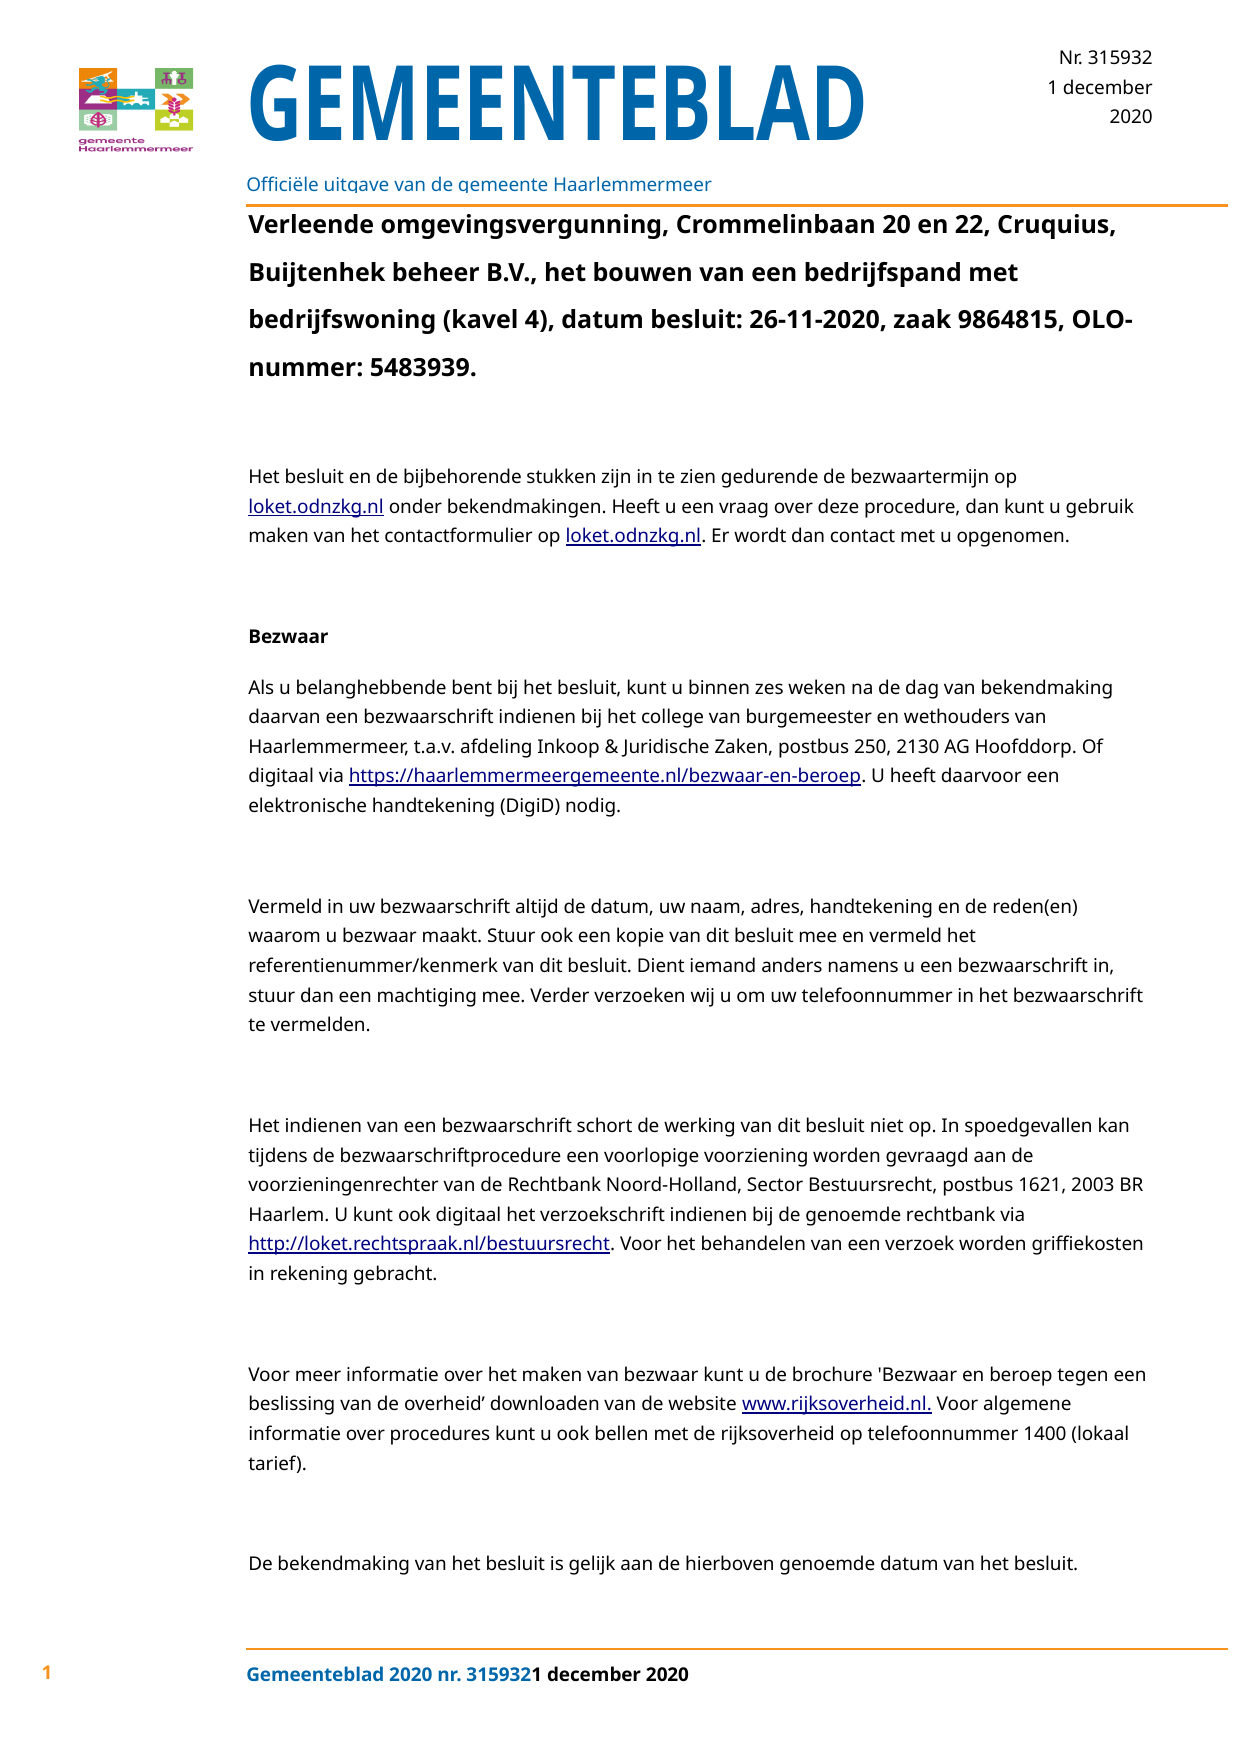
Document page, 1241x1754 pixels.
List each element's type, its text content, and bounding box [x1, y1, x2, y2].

text Als u belanghebbende bent bij het besluit, kunt u binnen zes weken na de dag van bekendmaking daarvan een bezwaarschrift indienen bij het college van burgemeester en wethouders van Haarlemmermeer, t.a.v. afdeling Inkoop & Juridische Zaken, postbus 250, 2130 AG Hoofddorp. Of digitaal via https://haarlemmermeergemeente.nl/bezwaar-en-beroep. U heeft daarvoor een elektronische handtekening (DigiD) nodig. [248, 674, 1152, 818]
text Vermeld in uw bezwaarschrift altijd de datum, uw naam, adres, handtekening en de reden(en) waarom u bezwaar maakt. Stuur ook een kopie van dit besluit mee en vermeld het referentienummer/kenmerk van dit besluit. Dient iemand anders namens u een bezwaarschrift in, stuur dan een machtiging mee. Verder verzoeken wij u om uw telefoonnummer in het bezwaarschrift te vermelden. [248, 893, 1152, 1037]
text Bezwaar [248, 623, 1152, 649]
text Het besluit en de bijbehorende stukken zijn in te zien gedurende de bezwaartermijn op loket.odnzkg.nl onder bekendmakingen. Heeft u een vraag over deze procedure, dan kunt u gebruik maken van het contactformulier op loket.odnzkg.nl. Er wordt dan contact met u opgenomen. [248, 463, 1152, 548]
text Het indienen van een bezwaarschrift schort de werking van dit besluit niet op. In spoedgevallen kan tijdens de bezwaarschriftprocedure een voorlopige voorziening worden gevraagd aan de voorzieningenrechter van de Rechtbank Noord-Holland, Sector Bestuursrecht, postbus 1621, 2003 BR Haarlem. U kunt ook digitaal het verzoekschrift indienen bij de genoemde rechtbank via http://loket.rechtspraak.nl/bestuursrecht. Voor het behandelen van een verzoek worden griffiekosten in rekening gebracht. [248, 1112, 1152, 1286]
text Verleende omgevingsvergunning, Crommelinbaan 20 en 22, Cruquius, Buijtenhek beheer B.V., het bouwen van een bedrijfspand met bedrijfswoning (kavel 4), datum besluit: 26-11-2020, zaak 9864815, OLO-nummer: 5483939. [248, 207, 1152, 384]
text Voor meer informatie over het maken van bezwaar kunt u de brochure 'Bezwaar en beroep tegen een beslissing van de overheid’ downloaden van de website www.rijksoverheid.nl. Voor algemene informatie over procedures kunt u ook bellen met de rijksoverheid op telefoonnummer 1400 (lokaal tarief). [248, 1361, 1152, 1476]
text De bekendmaking van het besluit is gelijk aan de hierboven genoemde datum van het besluit. [248, 1551, 1152, 1576]
picture [41, 47, 231, 172]
